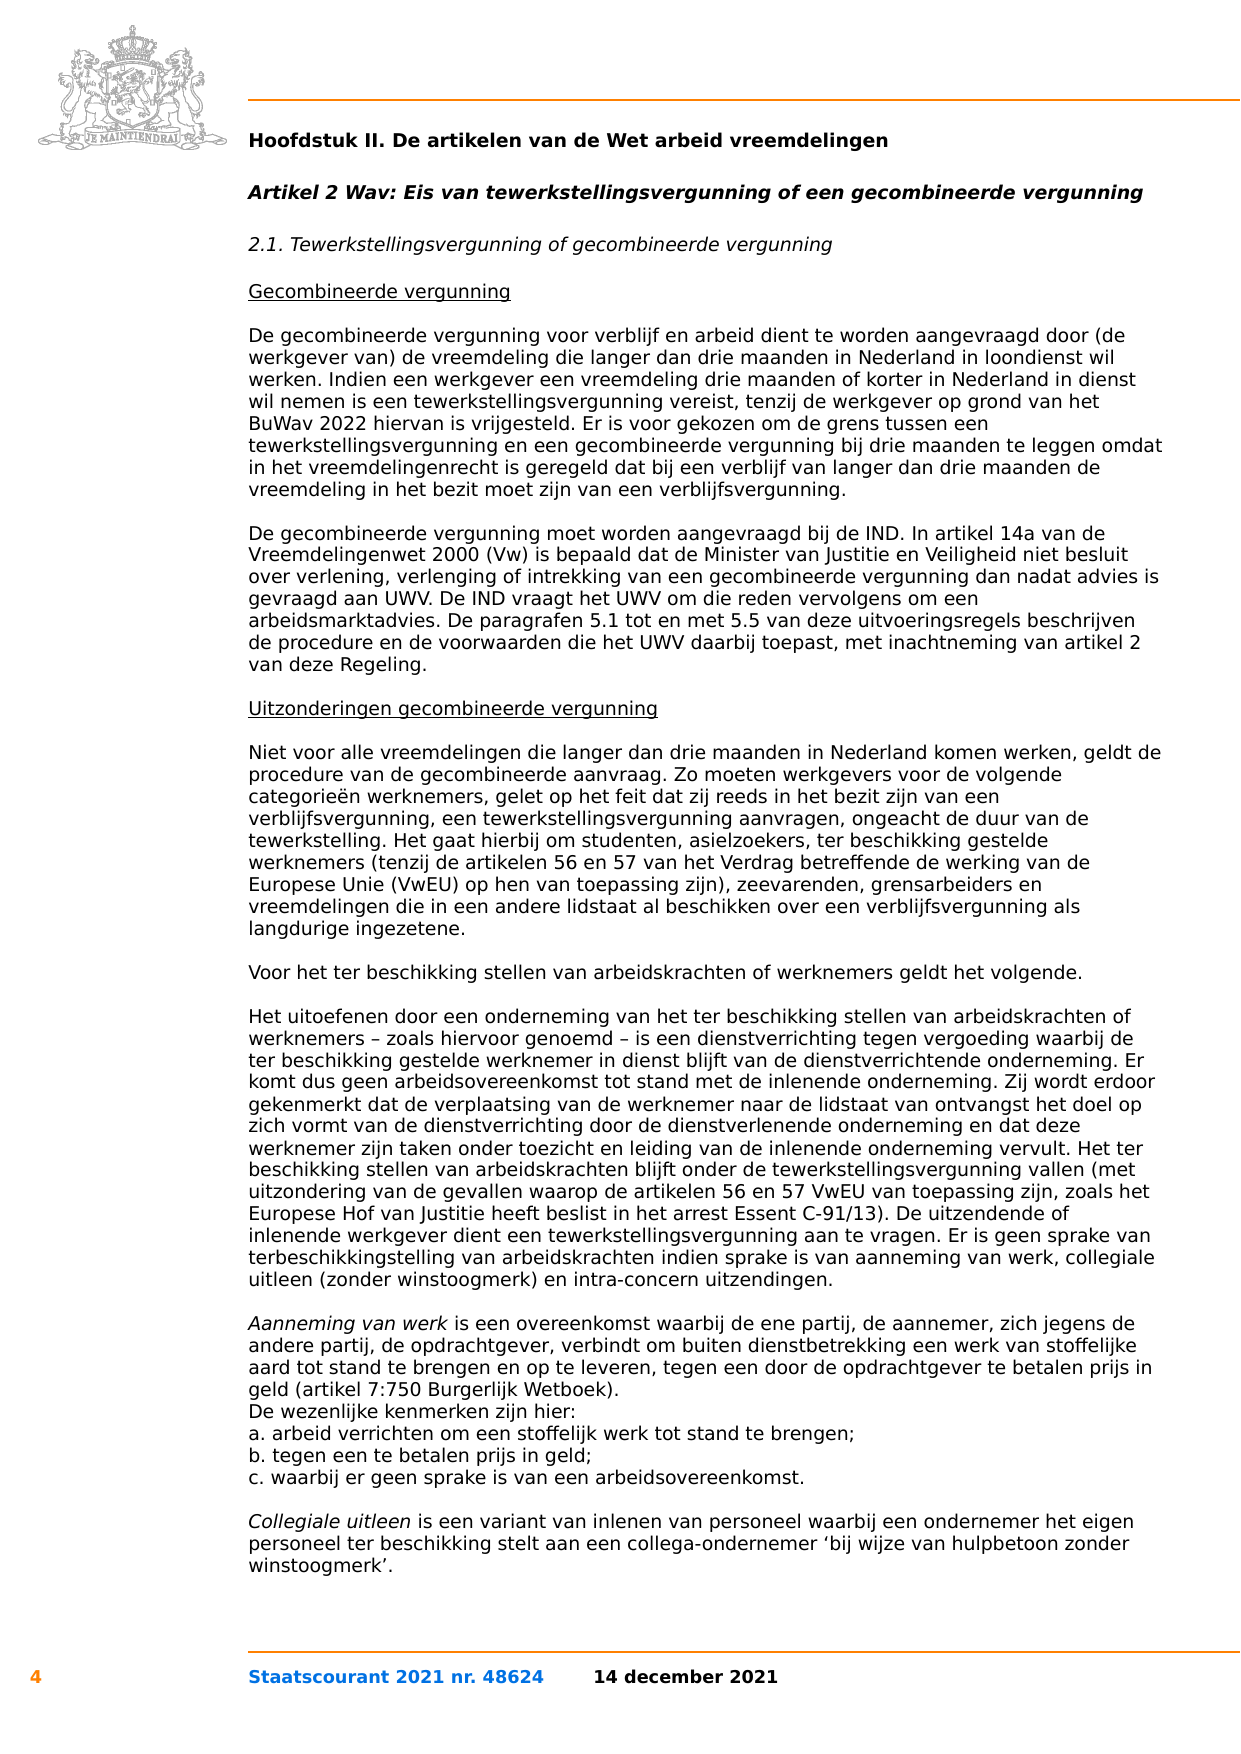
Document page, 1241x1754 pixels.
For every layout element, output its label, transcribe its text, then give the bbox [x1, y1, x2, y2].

text a. arbeid verrichten om een stoffelijk werk tot stand te brengen; [248, 1423, 1163, 1445]
text Collegiale uitleen is een variant van inlenen van personeel waarbij een ondernemer het eigen personeel ter beschikking stelt aan een collega-ondernemer ‘bij wijze van hulpbetoon zonder winstoogmerk’. [248, 1511, 1163, 1577]
subtitle Artikel 2 Wav: Eis van tewerkstellingsvergunning of een gecombineerde vergunning [248, 182, 1163, 204]
text Voor het ter beschikking stellen van arbeidskrachten of werknemers geldt het volgende. [248, 962, 1163, 984]
subtitle Gecombineerde vergunning [248, 281, 1163, 303]
text Niet voor alle vreemdelingen die langer dan drie maanden in Nederland komen werken, geldt de procedure van de gecombineerde aanvraag. Zo moeten werkgevers voor de volgende categorieën werknemers, gelet op het feit dat zij reeds in het bezit zijn van een verblijfsvergunning, een tewerkstellingsvergunning aanvragen, ongeacht de duur van de tewerkstelling. Het gaat hierbij om studenten, asielzoekers, ter beschikking gestelde werknemers (tenzij de artikelen 56 en 57 van het Verdrag betreffende de werking van de Europese Unie (VwEU) op hen van toepassing zijn), zeevarenden, grensarbeiders en vreemdelingen die in een andere lidstaat al beschikken over een verblijfsvergunning als langdurige ingezetene. [248, 742, 1163, 940]
text De wezenlijke kenmerken zijn hier: [248, 1401, 1163, 1423]
text Het uitoefenen door een onderneming van het ter beschikking stellen van arbeidskrachten of werknemers – zoals hiervoor genoemd – is een dienstverrichting tegen vergoeding waarbij de ter beschikking gestelde werknemer in dienst blijft van de dienstverrichtende onderneming. Er komt dus geen arbeidsovereenkomst tot stand met de inlenende onderneming. Zij wordt erdoor gekenmerkt dat de verplaatsing van de werknemer naar de lidstaat van ontvangst het doel op zich vormt van de dienstverrichting door de dienstverlenende onderneming en dat deze werknemer zijn taken onder toezicht en leiding van de inlenende onderneming vervult. Het ter beschikking stellen van arbeidskrachten blijft onder de tewerkstellingsvergunning vallen (met uitzondering van de gevallen waarop de artikelen 56 en 57 VwEU van toepassing zijn, zoals het Europese Hof van Justitie heeft beslist in het arrest Essent C-91/13). De uitzendende of inlenende werkgever dient een tewerkstellingsvergunning aan te vragen. Er is geen sprake van terbeschikkingstelling van arbeidskrachten indien sprake is van aanneming van werk, collegiale uitleen (zonder winstoogmerk) en intra-concern uitzendingen. [248, 1006, 1163, 1291]
subtitle 2.1. Tewerkstellingsvergunning of gecombineerde vergunning [248, 234, 1163, 256]
subtitle Uitzonderingen gecombineerde vergunning [248, 698, 1163, 720]
text De gecombineerde vergunning moet worden aangevraagd bij de IND. In artikel 14a van de Vreemdelingenwet 2000 (Vw) is bepaald dat de Minister van Justitie en Veiligheid niet besluit over verlening, verlenging of intrekking van een gecombineerde vergunning dan nadat advies is gevraagd aan UWV. De IND vraagt het UWV om die reden vervolgens om een arbeidsmarktadvies. De paragrafen 5.1 tot en met 5.5 van deze uitvoeringsregels beschrijven de procedure en de voorwaarden die het UWV daarbij toepast, met inachtneming van artikel 2 van deze Regeling. [248, 522, 1163, 676]
text b. tegen een te betalen prijs in geld; [248, 1445, 1163, 1467]
subtitle Hoofdstuk II. De artikelen van de Wet arbeid vreemdelingen [248, 130, 1163, 152]
text De gecombineerde vergunning voor verblijf en arbeid dient te worden aangevraagd door (de werkgever van) de vreemdeling die langer dan drie maanden in Nederland in loondienst wil werken. Indien een werkgever een vreemdeling drie maanden of korter in Nederland in dienst wil nemen is een tewerkstellingsvergunning vereist, tenzij de werkgever op grond van het BuWav 2022 hiervan is vrijgesteld. Er is voor gekozen om de grens tussen een tewerkstellingsvergunning en een gecombineerde vergunning bij drie maanden te leggen omdat in het vreemdelingenrecht is geregeld dat bij een verblijf van langer dan drie maanden de vreemdeling in het bezit moet zijn van een verblijfsvergunning. [248, 325, 1163, 501]
picture [38, 25, 227, 150]
text Aanneming van werk is een overeenkomst waarbij de ene partij, de aannemer, zich jegens de andere partij, de opdrachtgever, verbindt om buiten dienstbetrekking een werk van stoffelijke aard tot stand te brengen en op te leveren, tegen een door de opdrachtgever te betalen prijs in geld (artikel 7:750 Burgerlijk Wetboek). [248, 1313, 1163, 1401]
text c. waarbij er geen sprake is van een arbeidsovereenkomst. [248, 1467, 1163, 1489]
